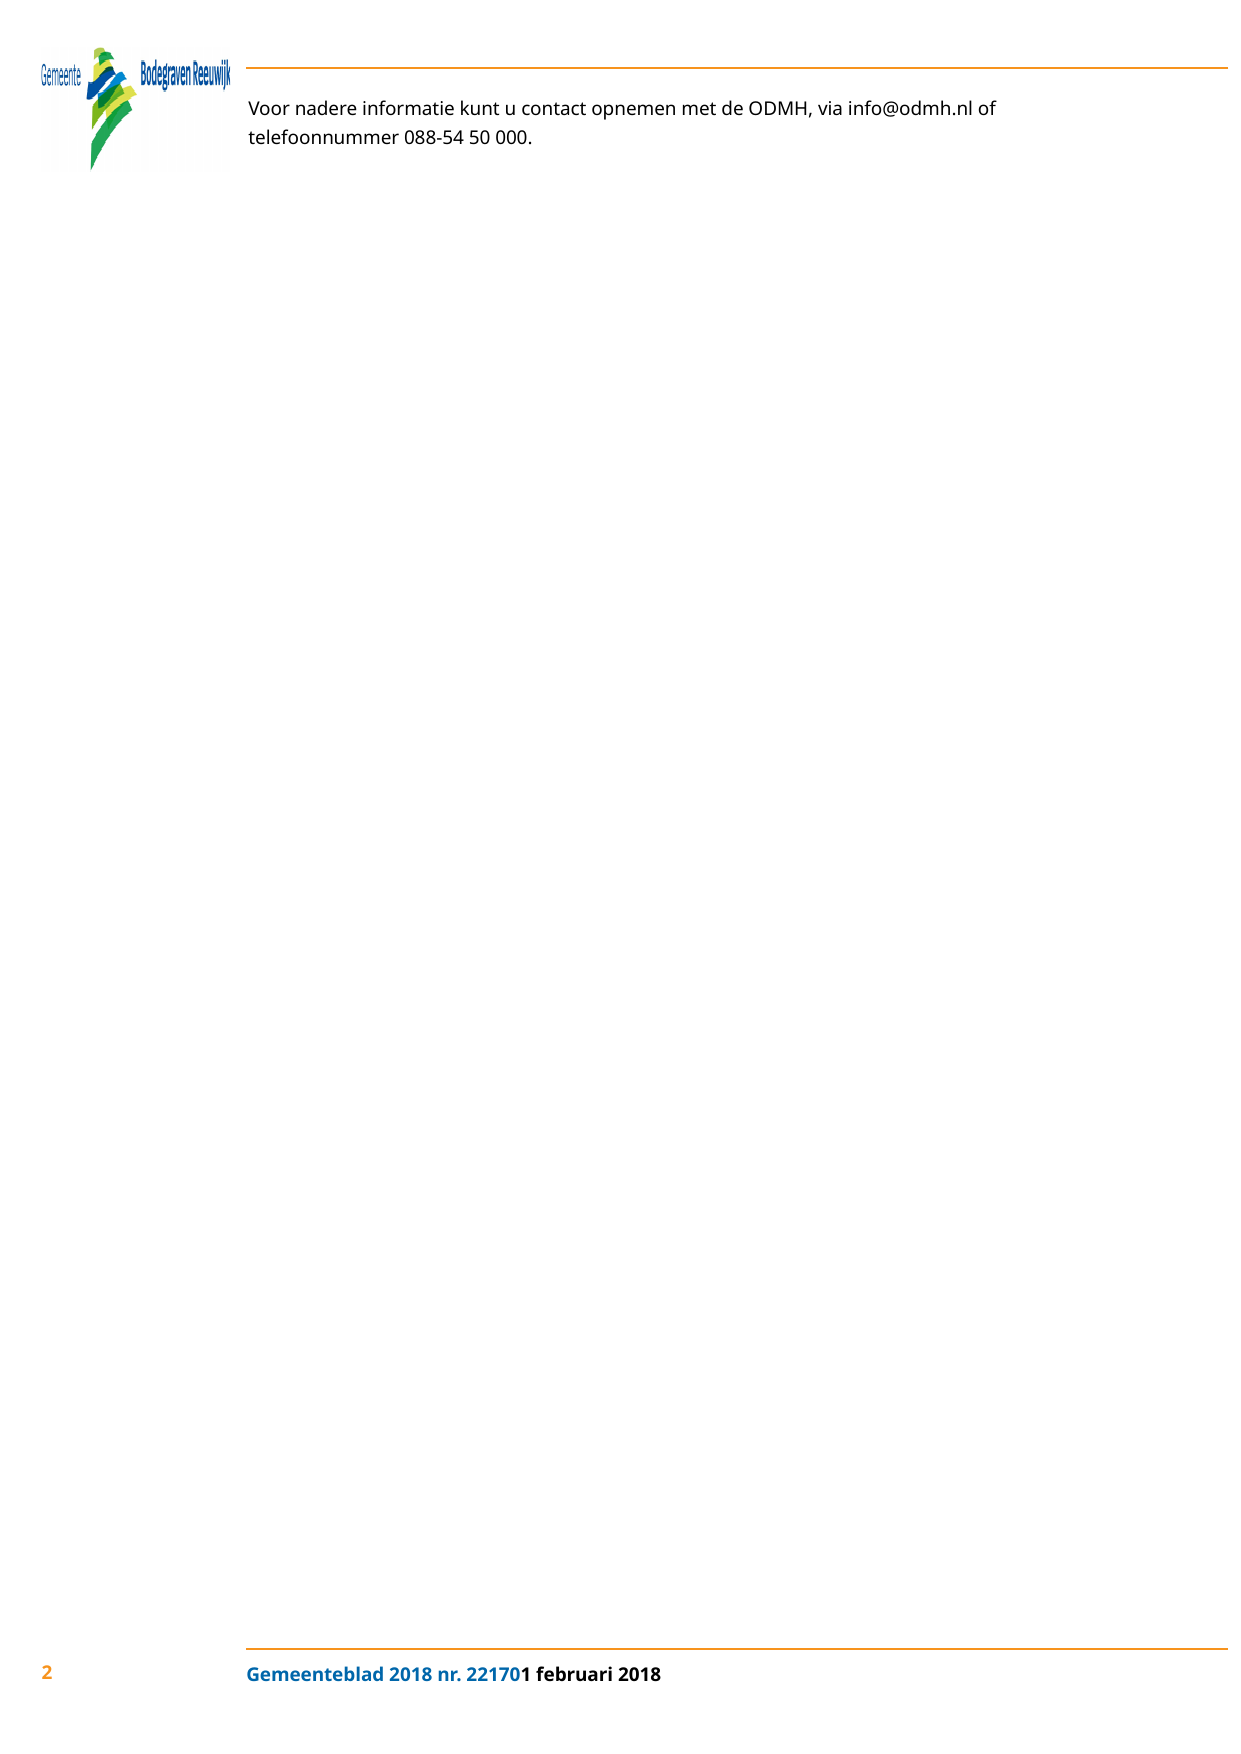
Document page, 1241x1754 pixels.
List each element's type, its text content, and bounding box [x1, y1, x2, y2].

picture [41, 47, 231, 172]
text Voor nadere informatie kunt u contact opnemen met de ODMH, via info@odmh.nl of telefoonnummer 088-54 50 000. [248, 95, 1152, 150]
